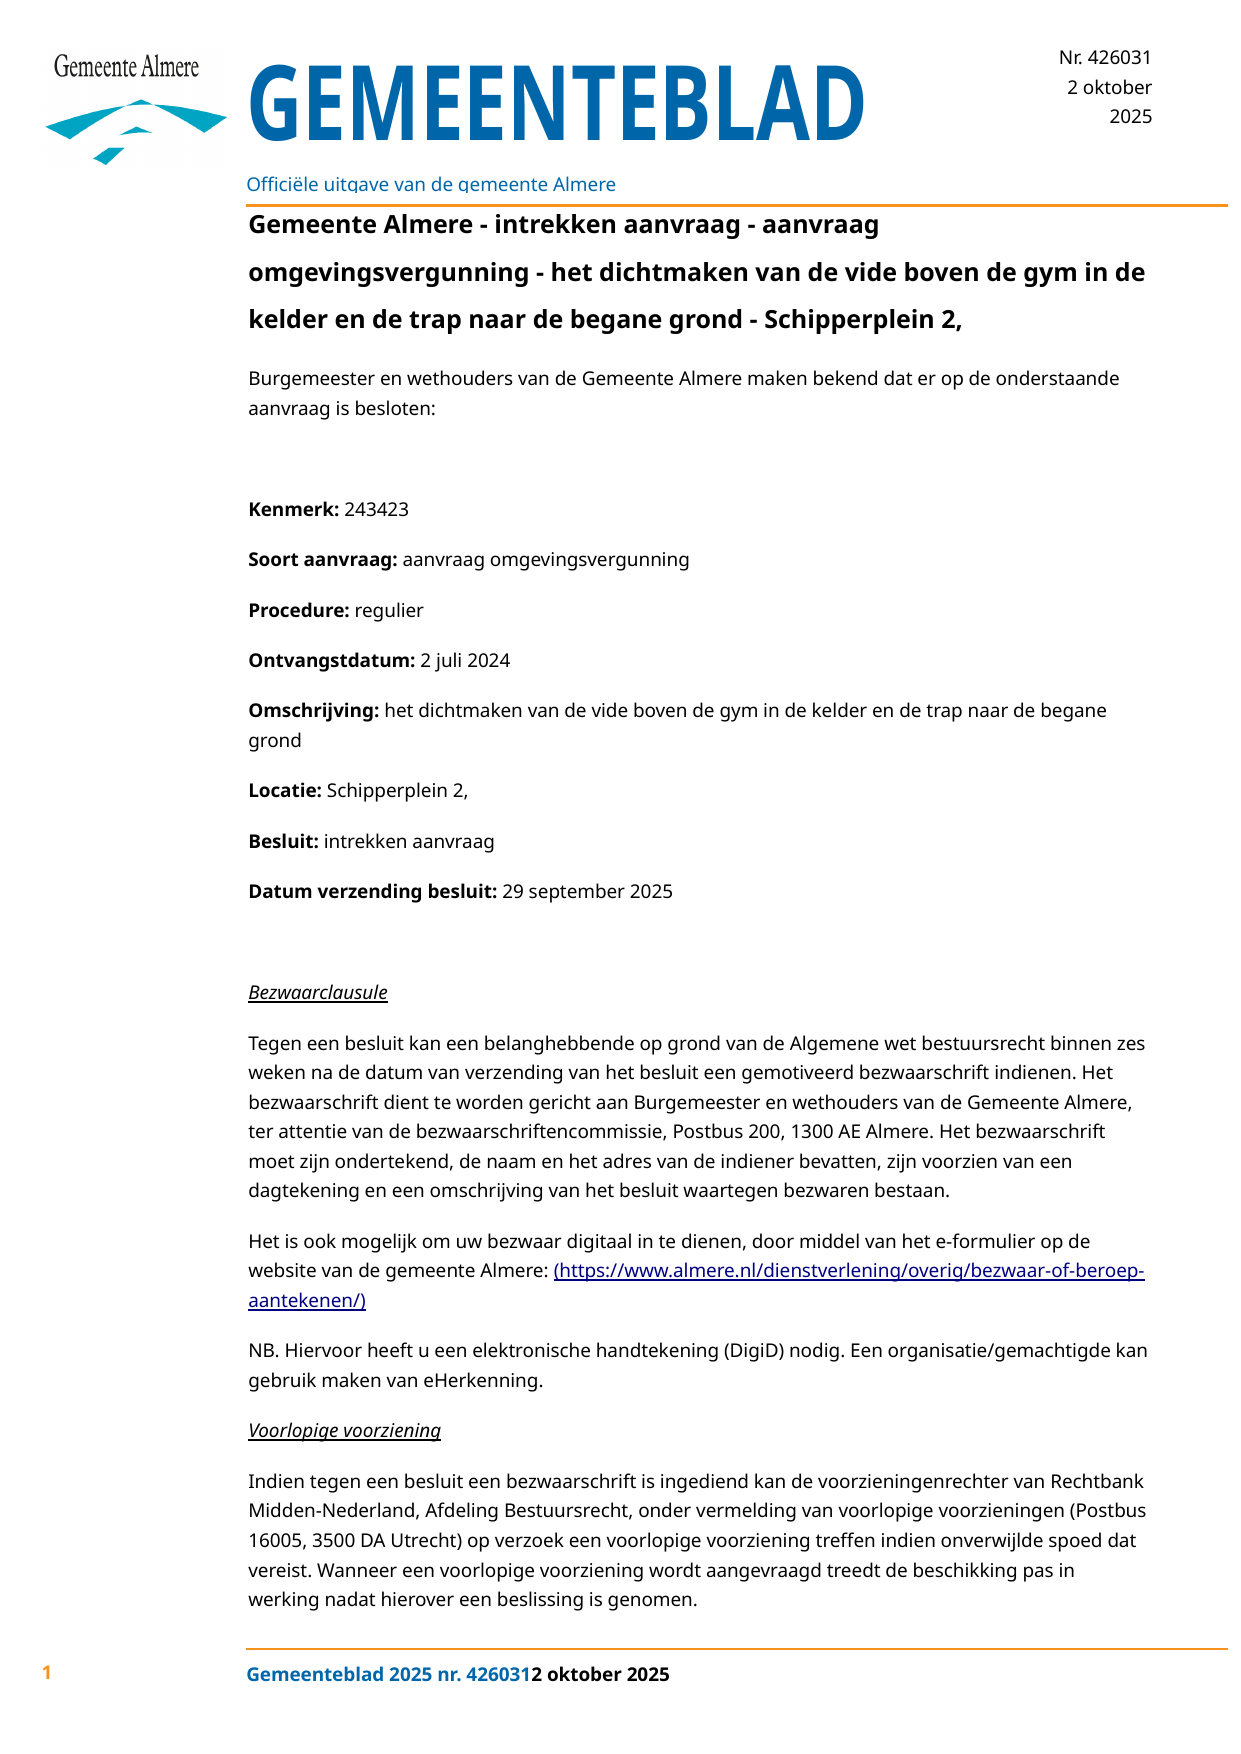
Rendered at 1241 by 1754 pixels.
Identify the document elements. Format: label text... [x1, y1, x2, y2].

text Burgemeester en wethouders van de Gemeente Almere maken bekend dat er op de onderstaande aanvraag is besloten: [248, 366, 1152, 421]
text Indien tegen een besluit een bezwaarschrift is ingediend kan de voorzieningenrechter van Rechtbank Midden-Nederland, Afdeling Bestuursrecht, onder vermelding van voorlopige voorzieningen (Postbus 16005, 3500 DA Utrecht) op verzoek een voorlopige voorziening treffen indien onverwijlde spoed dat vereist. Wanneer een voorlopige voorziening wordt aangevraagd treedt de beschikking pas in werking nadat hierover een beslissing is genomen. [248, 1468, 1152, 1612]
text Besluit: intrekken aanvraag [248, 828, 1152, 854]
text Voorlopige voorziening [248, 1418, 1152, 1443]
text Ontvangstdatum: 2 juli 2024 [248, 647, 1152, 673]
text Locatie: Schipperplein 2, [248, 778, 1152, 803]
text Procedure: regulier [248, 597, 1152, 622]
text Soort aanvraag: aanvraag omgevingsvergunning [248, 546, 1152, 572]
text Het is ook mogelijk om uw bezwaar digitaal in te dienen, door middel van het e-formulier op de website van de gemeente Almere: (https://www.almere.nl/dienstverlening/overig/bezwaar-of-beroep-aantekenen/) [248, 1228, 1152, 1313]
picture [41, 47, 231, 172]
text Gemeente Almere - intrekken aanvraag - aanvraag omgevingsvergunning - het dichtmaken van de vide boven de gym in de kelder en de trap naar de begane grond - Schipperplein 2, [248, 207, 1152, 336]
text Kenmerk: 243423 [248, 496, 1152, 522]
text Tegen een besluit kan een belanghebbende op grond van de Algemene wet bestuursrecht binnen zes weken na de datum van verzending van het besluit een gemotiveerd bezwaarschrift indienen. Het bezwaarschrift dient te worden gericht aan Burgemeester en wethouders van de Gemeente Almere, ter attentie van de bezwaarschriftencommissie, Postbus 200, 1300 AE Almere. Het bezwaarschrift moet zijn ondertekend, de naam en het adres van de indiener bevatten, zijn voorzien van een dagtekening en een omschrijving van het besluit waartegen bezwaren bestaan. [248, 1030, 1152, 1203]
text NB. Hiervoor heeft u een elektronische handtekening (DigiD) nodig. Een organisatie/gemachtigde kan gebruik maken van eHerkenning. [248, 1338, 1152, 1393]
text Bezwaarclausule [248, 979, 1152, 1005]
text Datum verzending besluit: 29 september 2025 [248, 878, 1152, 904]
text Omschrijving: het dichtmaken van de vide boven de gym in de kelder en de trap naar de begane grond [248, 698, 1152, 753]
